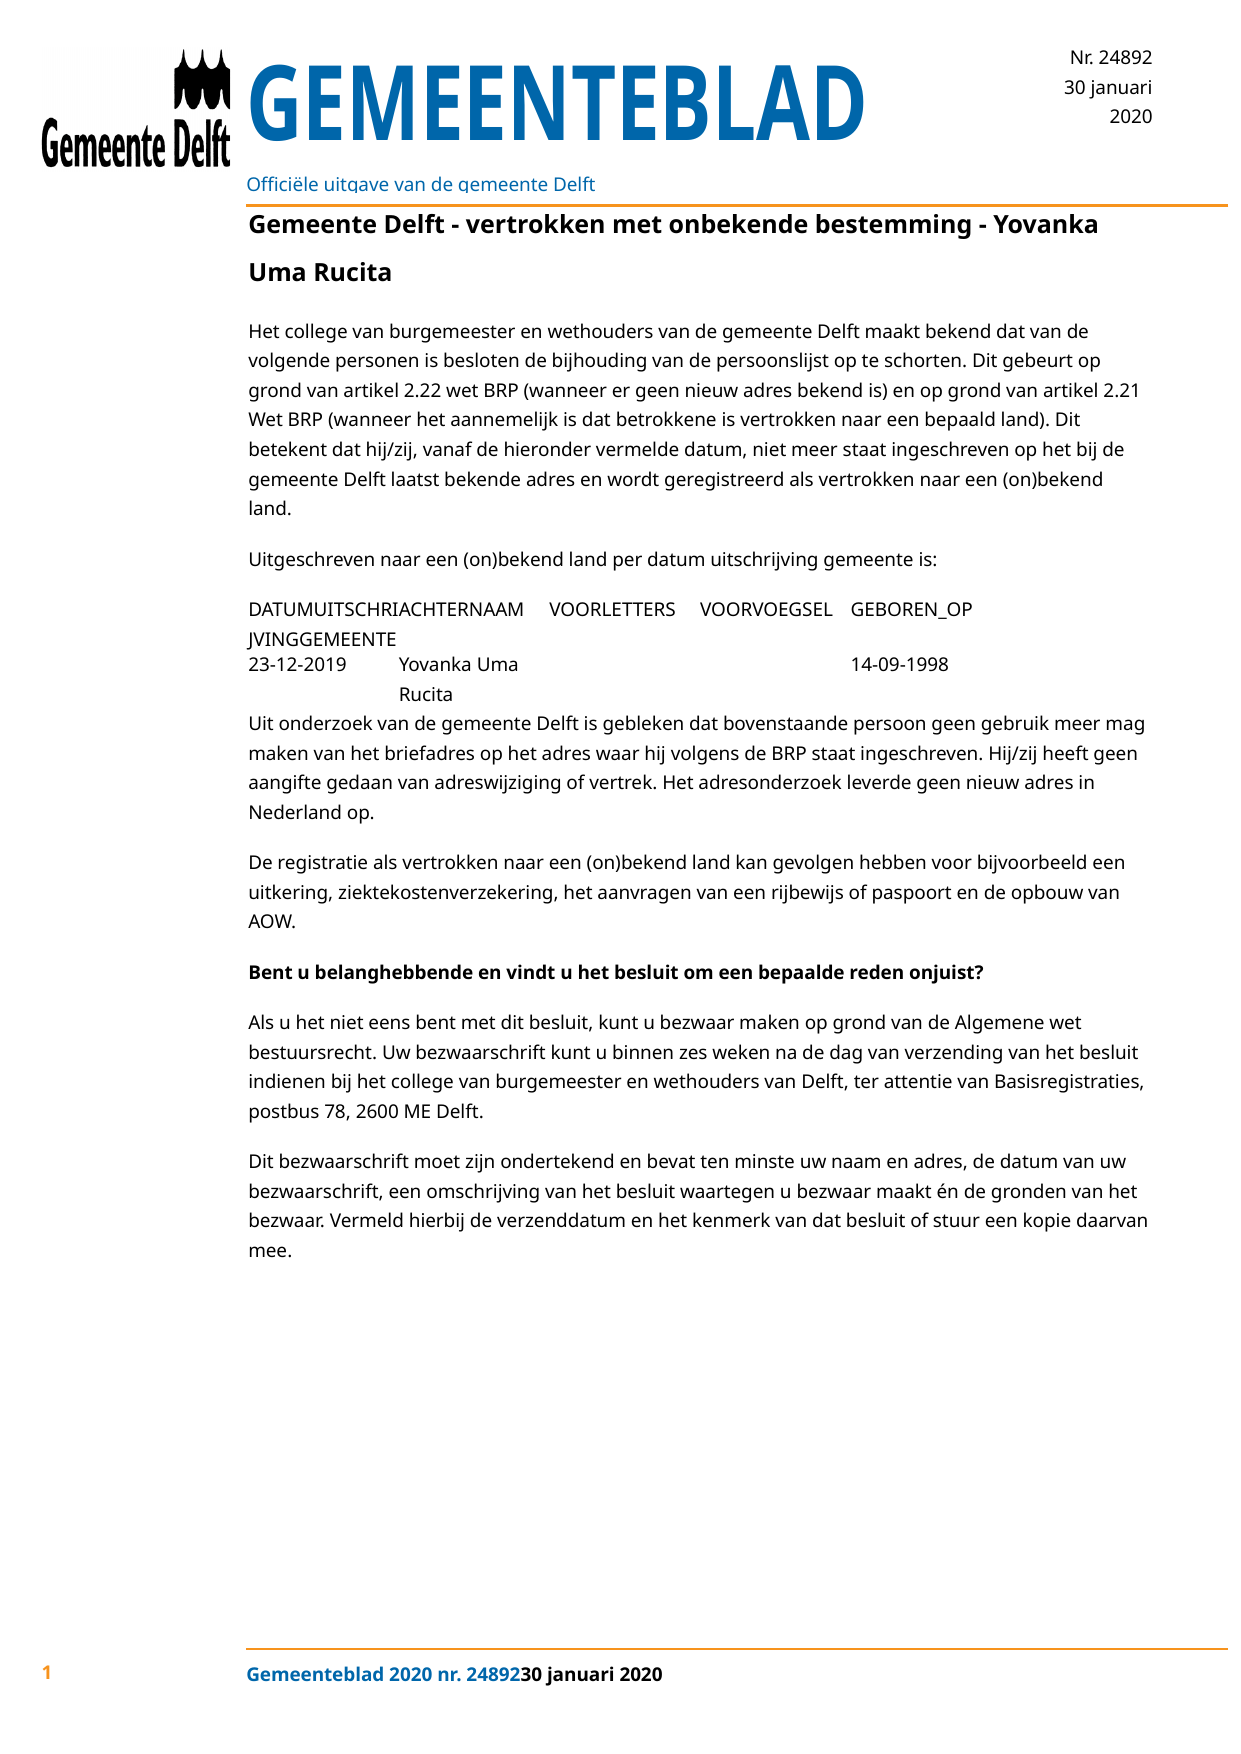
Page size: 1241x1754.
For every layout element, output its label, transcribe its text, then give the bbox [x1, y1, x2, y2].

text Bent u belanghebbende en vindt u het besluit om een bepaalde reden onjuist? [248, 959, 1152, 985]
table_cell [549, 652, 700, 707]
table_header VOORVOEGSEL [700, 596, 850, 652]
text Gemeente Delft - vertrokken met onbekende bestemming - Yovanka Uma Rucita [248, 207, 1152, 288]
table_header DATUMUITSCHRIJVINGGEMEENTE [248, 596, 398, 652]
table_cell 23-12-2019 [248, 652, 398, 707]
text Uitgeschreven naar een (on)bekend land per datum uitschrijving gemeente is: [248, 546, 1152, 572]
picture [41, 47, 231, 172]
table_header ACHTERNAAM [399, 596, 549, 652]
text Dit bezwaarschrift moet zijn ondertekend en bevat ten minste uw naam en adres, de datum van uw bezwaarschrift, een omschrijving van het besluit waartegen u bezwaar maakt én de gronden van het bezwaar. Vermeld hierbij de verzenddatum en het kenmerk van dat besluit of stuur een kopie daarvan mee. [248, 1148, 1152, 1263]
text Uit onderzoek van de gemeente Delft is gebleken dat bovenstaande persoon geen gebruik meer mag maken van het briefadres op het adres waar hij volgens de BRP staat ingeschreven. Hij/zij heeft geen aangifte gedaan van adreswijziging of vertrek. Het adresonderzoek leverde geen nieuw adres in Nederland op. [248, 710, 1152, 825]
table_cell Yovanka Uma Rucita [399, 652, 549, 707]
table_cell 14-09-1998 [850, 652, 1001, 707]
table_header VOORLETTERS [549, 596, 700, 652]
text Als u het niet eens bent met dit besluit, kunt u bezwaar maken op grond van de Algemene wet bestuursrecht. Uw bezwaarschrift kunt u binnen zes weken na de dag van verzending van het besluit indienen bij het college van burgemeester en wethouders van Delft, ter attentie van Basisregistraties, postbus 78, 2600 ME Delft. [248, 1009, 1152, 1124]
table_header GEBOREN_OP [850, 596, 1001, 652]
table_cell [700, 652, 850, 707]
text De registratie als vertrokken naar een (on)bekend land kan gevolgen hebben voor bijvoorbeeld een uitkering, ziektekostenverzekering, het aanvragen van een rijbewijs of paspoort en de opbouw van AOW. [248, 849, 1152, 934]
table_cell [1001, 652, 1152, 707]
text Het college van burgemeester en wethouders van de gemeente Delft maakt bekend dat van de volgende personen is besloten de bijhouding van de persoonslijst op te schorten. Dit gebeurt op grond van artikel 2.22 wet BRP (wanneer er geen nieuw adres bekend is) en op grond van artikel 2.21 Wet BRP (wanneer het aannemelijk is dat betrokkene is vertrokken naar een bepaald land). Dit betekent dat hij/zij, vanaf de hieronder vermelde datum, niet meer staat ingeschreven op het bij de gemeente Delft laatst bekende adres en wordt geregistreerd als vertrokken naar een (on)bekend land. [248, 318, 1152, 521]
